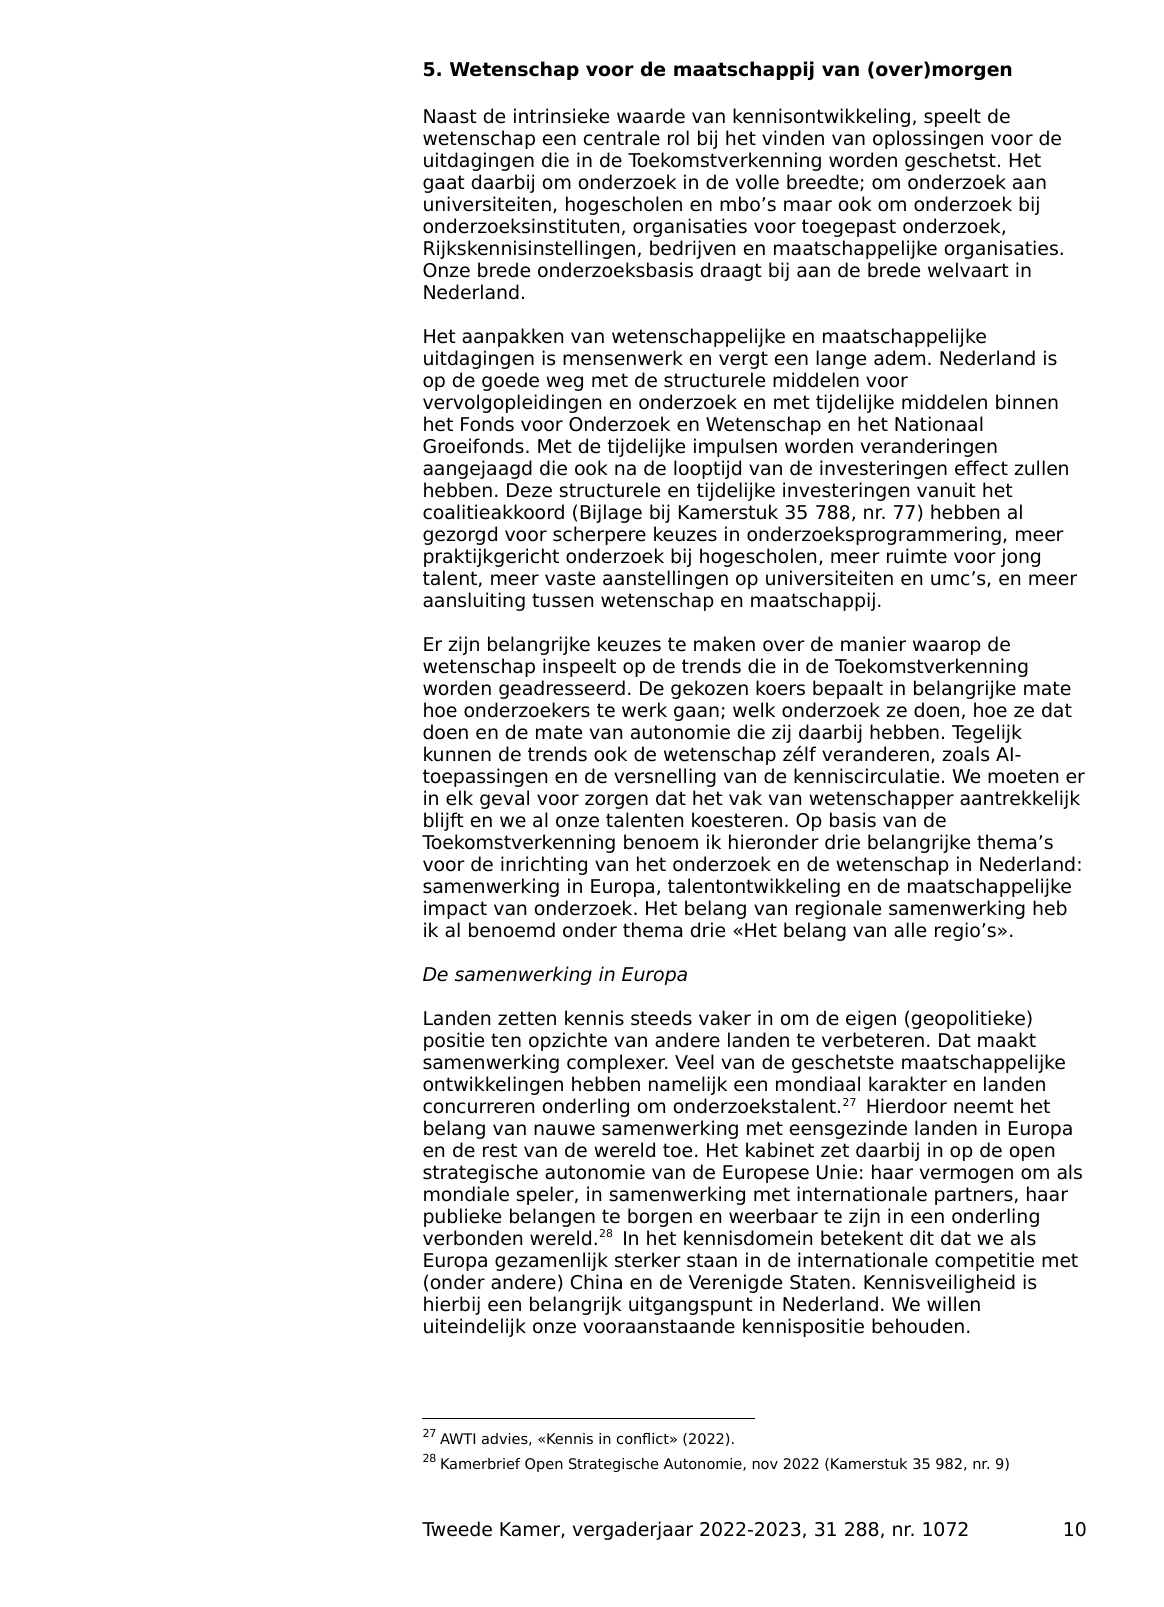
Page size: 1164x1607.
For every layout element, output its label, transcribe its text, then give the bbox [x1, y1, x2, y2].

text Kamerbrief Open Strategische Autonomie, nov 2022 (Kamerstuk 35 982, nr. 9) [422, 1452, 1087, 1474]
subtitle 5. Wetenschap voor de maatschappij van (over)morgen [422, 59, 1087, 81]
text Landen zetten kennis steeds vaker in om de eigen (geopolitieke) positie ten opzichte van andere landen te verbeteren. Dat maakt samenwerking complexer. Veel van de geschetste maatschappelijke ontwikkelingen hebben namelijk een mondiaal karakter en landen concurreren onderling om onderzoekstalent. Hierdoor neemt het belang van nauwe samenwerking met eensgezinde landen in Europa en de rest van de wereld toe. Het kabinet zet daarbij in op de open strategische autonomie van de Europese Unie: haar vermogen om als mondiale speler, in samenwerking met internationale partners, haar publieke belangen te borgen en weerbaar te zijn in een onderling verbonden wereld. In het kennisdomein betekent dit dat we als Europa gezamenlijk sterker staan in de internationale competitie met (onder andere) China en de Verenigde Staten. Kennisveiligheid is hierbij een belangrijk uitgangspunt in Nederland. We willen uiteindelijk onze vooraanstaande kennispositie behouden. [422, 1008, 1087, 1338]
text Naast de intrinsieke waarde van kennisontwikkeling, speelt de wetenschap een centrale rol bij het vinden van oplossingen voor de uitdagingen die in de Toekomstverkenning worden geschetst. Het gaat daarbij om onderzoek in de volle breedte; om onderzoek aan universiteiten, hogescholen en mbo’s maar ook om onderzoek bij onderzoeksinstituten, organisaties voor toegepast onderzoek, Rijkskennisinstellingen, bedrijven en maatschappelijke organisaties. Onze brede onderzoeksbasis draagt bij aan de brede welvaart in Nederland. [422, 106, 1087, 304]
text Het aanpakken van wetenschappelijke en maatschappelijke uitdagingen is mensenwerk en vergt een lange adem. Nederland is op de goede weg met de structurele middelen voor vervolgopleidingen en onderzoek en met tijdelijke middelen binnen het Fonds voor Onderzoek en Wetenschap en het Nationaal Groeifonds. Met de tijdelijke impulsen worden veranderingen aangejaagd die ook na de looptijd van de investeringen effect zullen hebben. Deze structurele en tijdelijke investeringen vanuit het coalitieakkoord (Bijlage bij Kamerstuk 35 788, nr. 77) hebben al gezorgd voor scherpere keuzes in onderzoeksprogrammering, meer praktijkgericht onderzoek bij hogescholen, meer ruimte voor jong talent, meer vaste aanstellingen op universiteiten en umc’s, en meer aansluiting tussen wetenschap en maatschappij. [422, 326, 1087, 612]
text AWTI advies, «Kennis in conflict» (2022). [422, 1427, 1087, 1449]
text Er zijn belangrijke keuzes te maken over de manier waarop de wetenschap inspeelt op de trends die in de Toekomstverkenning worden geadresseerd. De gekozen koers bepaalt in belangrijke mate hoe onderzoekers te werk gaan; welk onderzoek ze doen, hoe ze dat doen en de mate van autonomie die zij daarbij hebben. Tegelijk kunnen de trends ook de wetenschap zélf veranderen, zoals AI-toepassingen en de versnelling van de kenniscirculatie. We moeten er in elk geval voor zorgen dat het vak van wetenschapper aantrekkelijk blijft en we al onze talenten koesteren. Op basis van de Toekomstverkenning benoem ik hieronder drie belangrijke thema’s voor de inrichting van het onderzoek en de wetenschap in Nederland: samenwerking in Europa, talentontwikkeling en de maatschappelijke impact van onderzoek. Het belang van regionale samenwerking heb ik al benoemd onder thema drie «Het belang van alle regio’s». [422, 634, 1087, 942]
subtitle De samenwerking in Europa [422, 964, 1087, 986]
